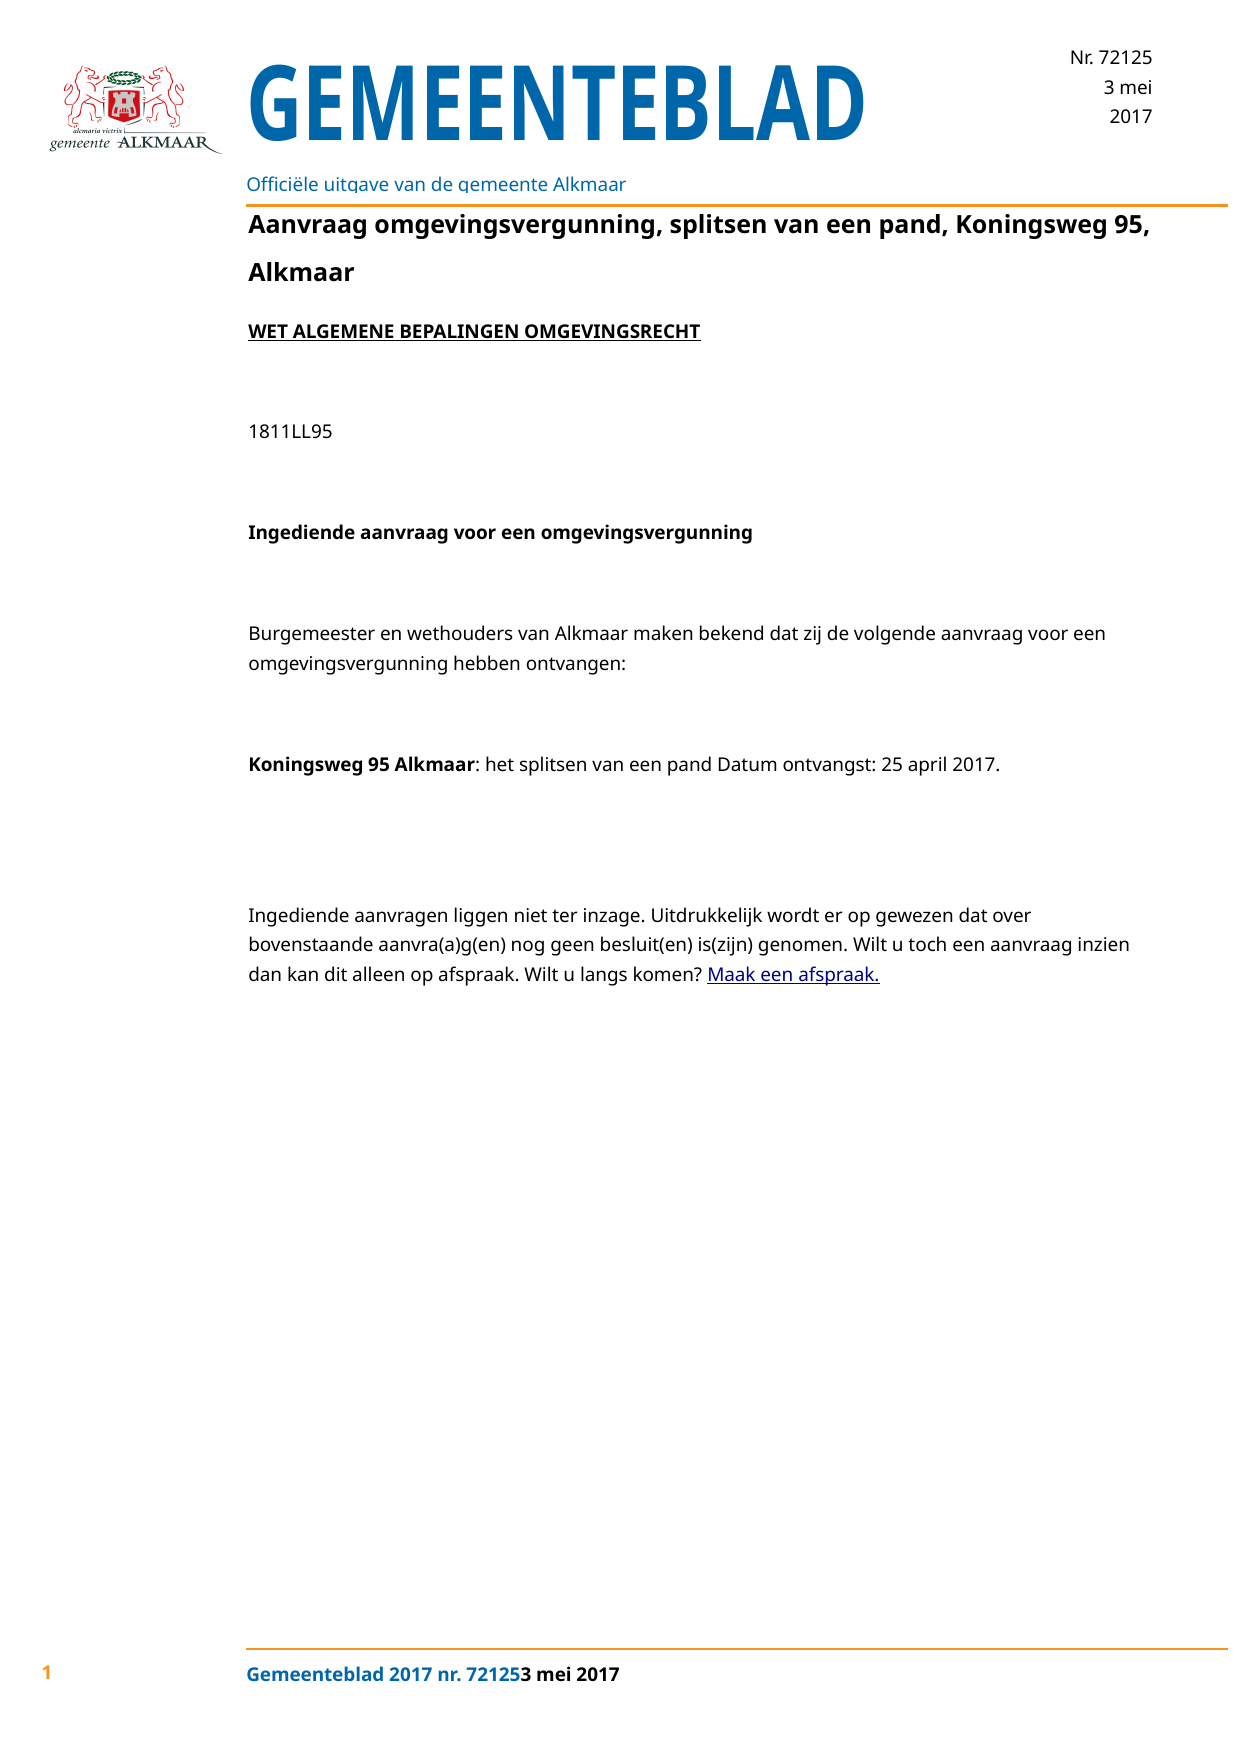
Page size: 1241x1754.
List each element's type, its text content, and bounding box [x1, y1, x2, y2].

picture [41, 47, 231, 172]
text WET ALGEMENE BEPALINGEN OMGEVINGSRECHT [248, 318, 1152, 344]
text Ingediende aanvragen liggen niet ter inzage. Uitdrukkelijk wordt er op gewezen dat over bovenstaande aanvra(a)g(en) nog geen besluit(en) is(zijn) genomen. Wilt u toch een aanvraag inzien dan kan dit alleen op afspraak. Wilt u langs komen? Maak een afspraak. [248, 902, 1152, 987]
text Burgemeester en wethouders van Alkmaar maken bekend dat zij de volgende aanvraag voor een omgevingsvergunning hebben ontvangen: [248, 620, 1152, 676]
text Ingediende aanvraag voor een omgevingsvergunning [248, 519, 1152, 545]
text Aanvraag omgevingsvergunning, splitsen van een pand, Koningsweg 95, Alkmaar [248, 207, 1152, 288]
text 1811LL95 [248, 419, 1152, 444]
text Koningsweg 95 Alkmaar: het splitsen van een pand Datum ontvangst: 25 april 2017. [248, 751, 1152, 777]
